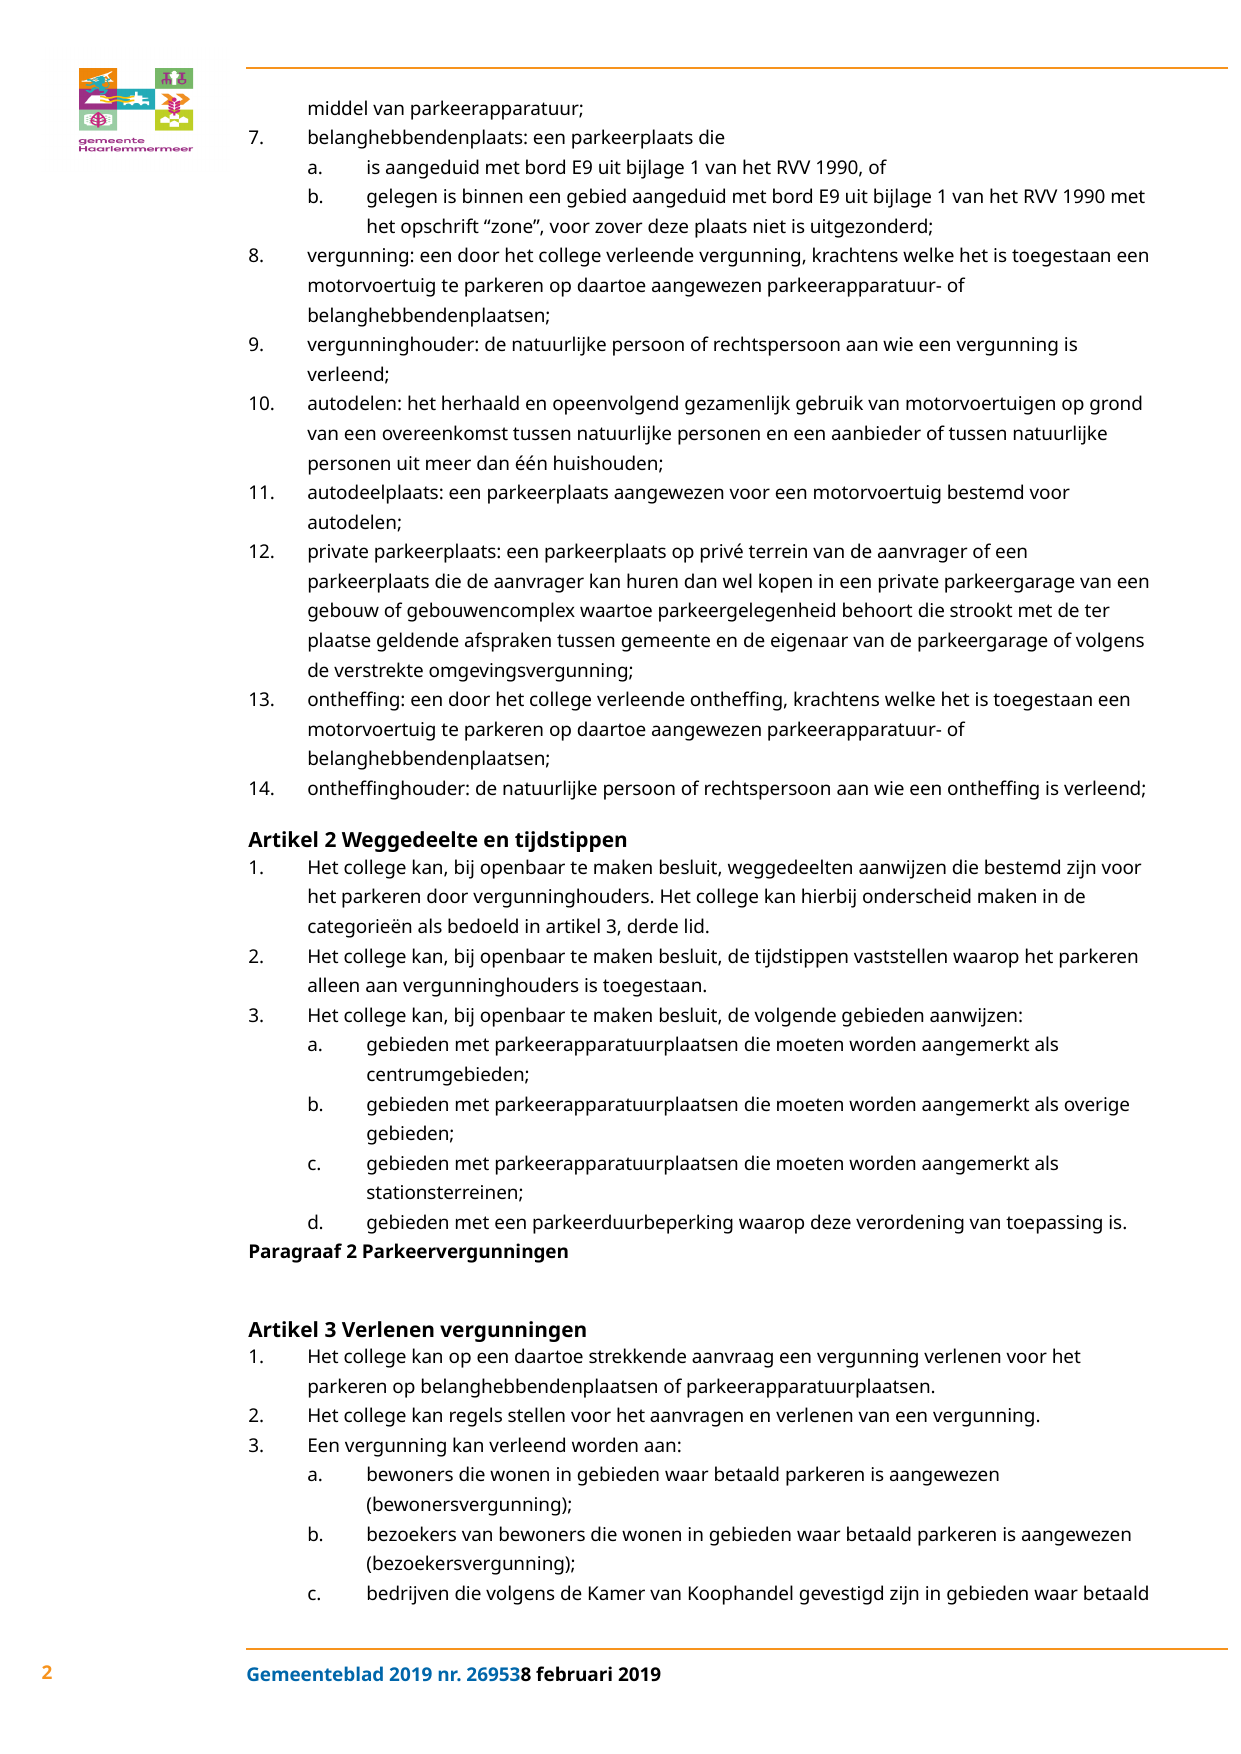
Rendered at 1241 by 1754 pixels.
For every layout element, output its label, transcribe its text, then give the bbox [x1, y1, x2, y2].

list Het college kan, bij openbaar te maken besluit, de tijdstippen vaststellen waarop het parkeren alleen aan vergunninghouders is toegestaan. [248, 943, 1152, 998]
list vergunning: een door het college verleende vergunning, krachtens welke het is toegestaan een motorvoertuig te parkeren op daartoe aangewezen parkeerapparatuur- of belanghebbendenplaatsen; [248, 243, 1152, 328]
list Het college kan, bij openbaar te maken besluit, weggedeelten aanwijzen die bestemd zijn voor het parkeren door vergunninghouders. Het college kan hierbij onderscheid maken in de categorieën als bedoeld in artikel 3, derde lid. [248, 854, 1152, 939]
list Een vergunning kan verleend worden aan: [248, 1432, 1152, 1458]
text Artikel 2 Weggedeelte en tijdstippen [248, 826, 1152, 854]
list gebieden met parkeerapparatuurplaatsen die moeten worden aangemerkt als overige gebieden; [307, 1091, 1152, 1146]
list ontheffing: een door het college verleende ontheffing, krachtens welke het is toegestaan een motorvoertuig te parkeren op daartoe aangewezen parkeerapparatuur- of belanghebbendenplaatsen; [248, 686, 1152, 771]
picture [41, 47, 231, 172]
list bewoners die wonen in gebieden waar betaald parkeren is aangewezen (bewonersvergunning); [307, 1462, 1152, 1517]
list vergunninghouder: de natuurlijke persoon of rechtspersoon aan wie een vergunning is verleend; [248, 331, 1152, 387]
list bezoekers van bewoners die wonen in gebieden waar betaald parkeren is aangewezen (bezoekersvergunning); [307, 1521, 1152, 1576]
list Het college kan op een daartoe strekkende aanvraag een vergunning verlenen voor het parkeren op belanghebbendenplaatsen of parkeerapparatuurplaatsen. [248, 1343, 1152, 1398]
list ontheffinghouder: de natuurlijke persoon of rechtspersoon aan wie een ontheffing is verleend; [248, 775, 1152, 801]
list belanghebbendenplaats: een parkeerplaats die [248, 124, 1152, 150]
list autodeelplaats: een parkeerplaats aangewezen voor een motorvoertuig bestemd voor autodelen; [248, 479, 1152, 535]
list bedrijven die volgens de Kamer van Koophandel gevestigd zijn in gebieden waar betaald [307, 1580, 1152, 1606]
list middel van parkeerapparatuur; [248, 95, 1152, 121]
list private parkeerplaats: een parkeerplaats op privé terrein van de aanvrager of een parkeerplaats die de aanvrager kan huren dan wel kopen in een private parkeergarage van een gebouw of gebouwencomplex waartoe parkeergelegenheid behoort die strookt met de ter plaatse geldende afspraken tussen gemeente en de eigenaar van de parkeergarage of volgens de verstrekte omgevingsvergunning; [248, 538, 1152, 683]
list gebieden met parkeerapparatuurplaatsen die moeten worden aangemerkt als centrumgebieden; [307, 1032, 1152, 1087]
list Het college kan, bij openbaar te maken besluit, de volgende gebieden aanwijzen: [248, 1002, 1152, 1028]
text Artikel 3 Verlenen vergunningen [248, 1315, 1152, 1343]
list Het college kan regels stellen voor het aanvragen en verlenen van een vergunning. [248, 1402, 1152, 1428]
list autodelen: het herhaald en opeenvolgend gezamenlijk gebruik van motorvoertuigen op grond van een overeenkomst tussen natuurlijke personen en een aanbieder of tussen natuurlijke personen uit meer dan één huishouden; [248, 391, 1152, 476]
list gebieden met een parkeerduurbeperking waarop deze verordening van toepassing is. [307, 1209, 1152, 1235]
list gebieden met parkeerapparatuurplaatsen die moeten worden aangemerkt als stationsterreinen; [307, 1150, 1152, 1205]
list is aangeduid met bord E9 uit bijlage 1 van het RVV 1990, of [307, 154, 1152, 180]
list gelegen is binnen een gebied aangeduid met bord E9 uit bijlage 1 van het RVV 1990 met het opschrift “zone”, voor zover deze plaats niet is uitgezonderd; [307, 183, 1152, 239]
text Paragraaf 2 Parkeervergunningen [248, 1239, 1152, 1264]
